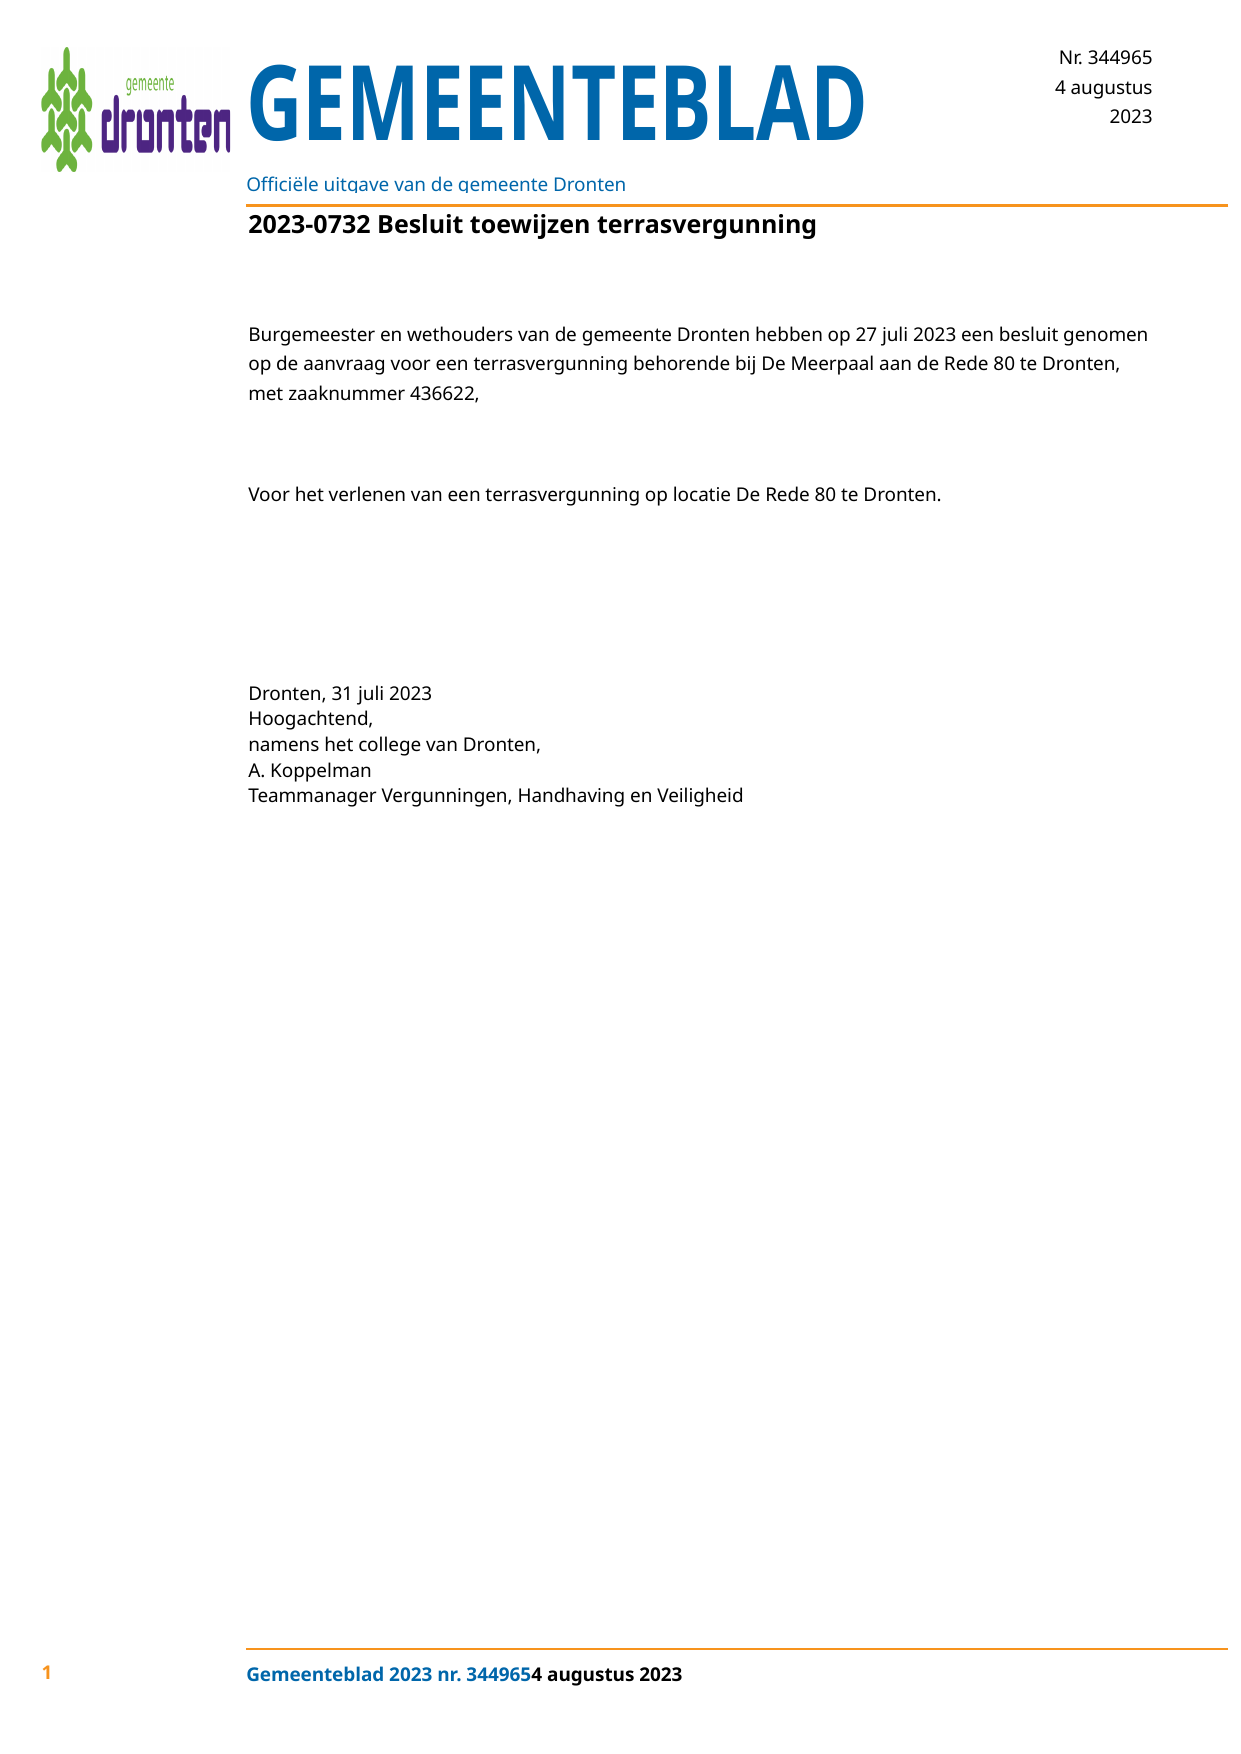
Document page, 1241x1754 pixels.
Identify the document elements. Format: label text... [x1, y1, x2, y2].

text Burgemeester en wethouders van de gemeente Dronten hebben op 27 juli 2023 een besluit genomen op de aanvraag voor een terrasvergunning behorende bij De Meerpaal aan de Rede 80 te Dronten, met zaaknummer 436622, [248, 321, 1152, 406]
text Teammanager Vergunningen, Handhaving en Veiligheid [248, 783, 1152, 808]
text Dronten, 31 juli 2023 [248, 680, 1152, 706]
picture [41, 47, 231, 172]
text Voor het verlenen van een terrasvergunning op locatie De Rede 80 te Dronten. [248, 481, 1152, 506]
text namens het college van Dronten, [248, 731, 1152, 757]
text 2023-0732 Besluit toewijzen terrasvergunning [248, 207, 1152, 241]
text A. Koppelman [248, 757, 1152, 783]
text Hoogachtend, [248, 706, 1152, 731]
